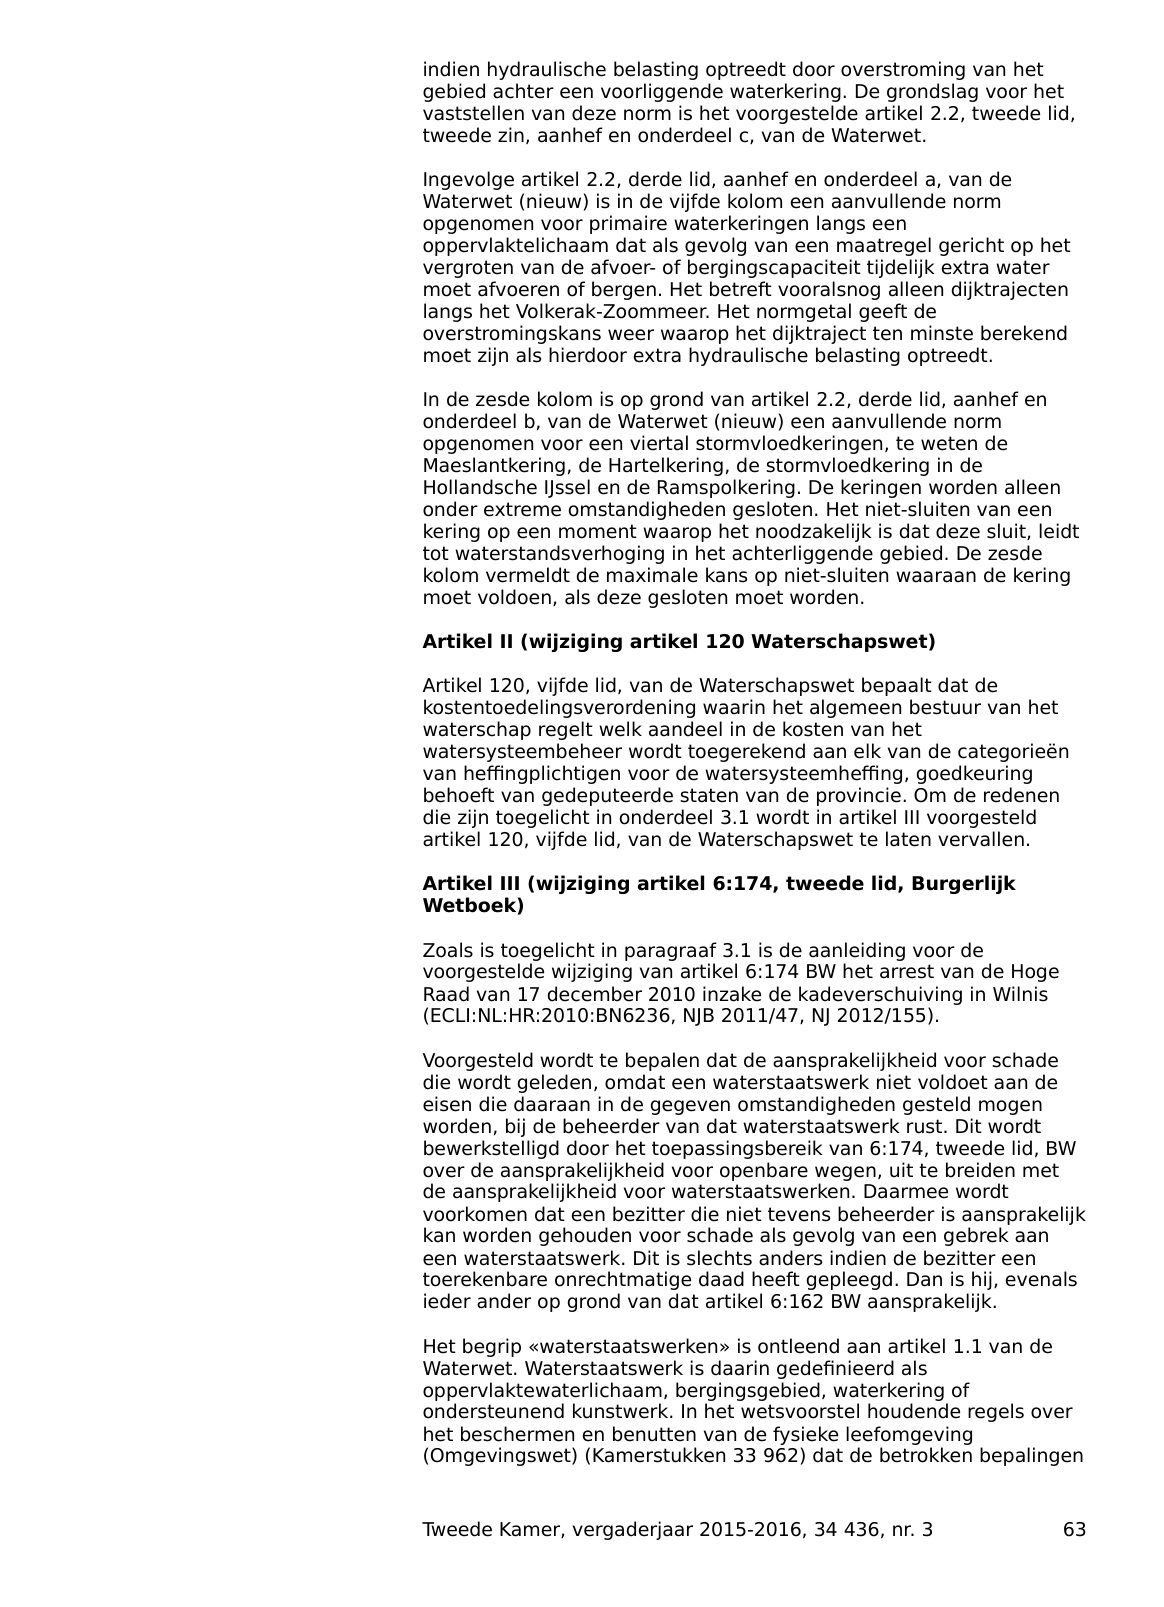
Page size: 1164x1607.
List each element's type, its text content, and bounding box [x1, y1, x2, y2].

subtitle Artikel III (wijziging artikel 6:174, tweede lid, Burgerlijk Wetboek) [422, 873, 1087, 917]
text indien hydraulische belasting optreedt door overstroming van het gebied achter een voorliggende waterkering. De grondslag voor het vaststellen van deze norm is het voorgestelde artikel 2.2, tweede lid, tweede zin, aanhef en onderdeel c, van de Waterwet. [422, 59, 1087, 147]
subtitle Artikel II (wijziging artikel 120 Waterschapswet) [422, 631, 1087, 653]
text Ingevolge artikel 2.2, derde lid, aanhef en onderdeel a, van de Waterwet (nieuw) is in de vijfde kolom een aanvullende norm opgenomen voor primaire waterkeringen langs een oppervlaktelichaam dat als gevolg van een maatregel gericht op het vergroten van de afvoer- of bergingscapaciteit tijdelijk extra water moet afvoeren of bergen. Het betreft vooralsnog alleen dijktrajecten langs het Volkerak-Zoommeer. Het normgetal geeft de overstromingskans weer waarop het dijktraject ten minste berekend moet zijn als hierdoor extra hydraulische belasting optreedt. [422, 169, 1087, 367]
text In de zesde kolom is op grond van artikel 2.2, derde lid, aanhef en onderdeel b, van de Waterwet (nieuw) een aanvullende norm opgenomen voor een viertal stormvloedkeringen, te weten de Maeslantkering, de Hartelkering, de stormvloedkering in de Hollandsche IJssel en de Ramspolkering. De keringen worden alleen onder extreme omstandigheden gesloten. Het niet-sluiten van een kering op een moment waarop het noodzakelijk is dat deze sluit, leidt tot waterstandsverhoging in het achterliggende gebied. De zesde kolom vermeldt de maximale kans op niet-sluiten waaraan de kering moet voldoen, als deze gesloten moet worden. [422, 389, 1087, 609]
text Artikel 120, vijfde lid, van de Waterschapswet bepaalt dat de kostentoedelingsverordening waarin het algemeen bestuur van het waterschap regelt welk aandeel in de kosten van het watersysteembeheer wordt toegerekend aan elk van de categorieën van heffingplichtigen voor de watersysteemheffing, goedkeuring behoeft van gedeputeerde staten van de provincie. Om de redenen die zijn toegelicht in onderdeel 3.1 wordt in artikel III voorgesteld artikel 120, vijfde lid, van de Waterschapswet te laten vervallen. [422, 675, 1087, 851]
text Zoals is toegelicht in paragraaf 3.1 is de aanleiding voor de voorgestelde wijziging van artikel 6:174 BW het arrest van de Hoge Raad van 17 december 2010 inzake de kadeverschuiving in Wilnis (ECLI:NL:HR:2010:BN6236, NJB 2011/47, NJ 2012/155). [422, 939, 1087, 1027]
text Het begrip «waterstaatswerken» is ontleend aan artikel 1.1 van de Waterwet. Waterstaatswerk is daarin gedefinieerd als oppervlaktewaterlichaam, bergingsgebied, waterkering of ondersteunend kunstwerk. In het wetsvoorstel houdende regels over het beschermen en benutten van de fysieke leefomgeving (Omgevingswet) (Kamerstukken 33 962) dat de betrokken bepalingen [422, 1336, 1087, 1467]
text Voorgesteld wordt te bepalen dat de aansprakelijkheid voor schade die wordt geleden, omdat een waterstaatswerk niet voldoet aan de eisen die daaraan in de gegeven omstandigheden gesteld mogen worden, bij de beheerder van dat waterstaatswerk rust. Dit wordt bewerkstelligd door het toepassingsbereik van 6:174, tweede lid, BW over de aansprakelijkheid voor openbare wegen, uit te breiden met de aansprakelijkheid voor waterstaatswerken. Daarmee wordt voorkomen dat een bezitter die niet tevens beheerder is aansprakelijk kan worden gehouden voor schade als gevolg van een gebrek aan een waterstaatswerk. Dit is slechts anders indien de bezitter een toerekenbare onrechtmatige daad heeft gepleegd. Dan is hij, evenals ieder ander op grond van dat artikel 6:162 BW aansprakelijk. [422, 1049, 1087, 1313]
